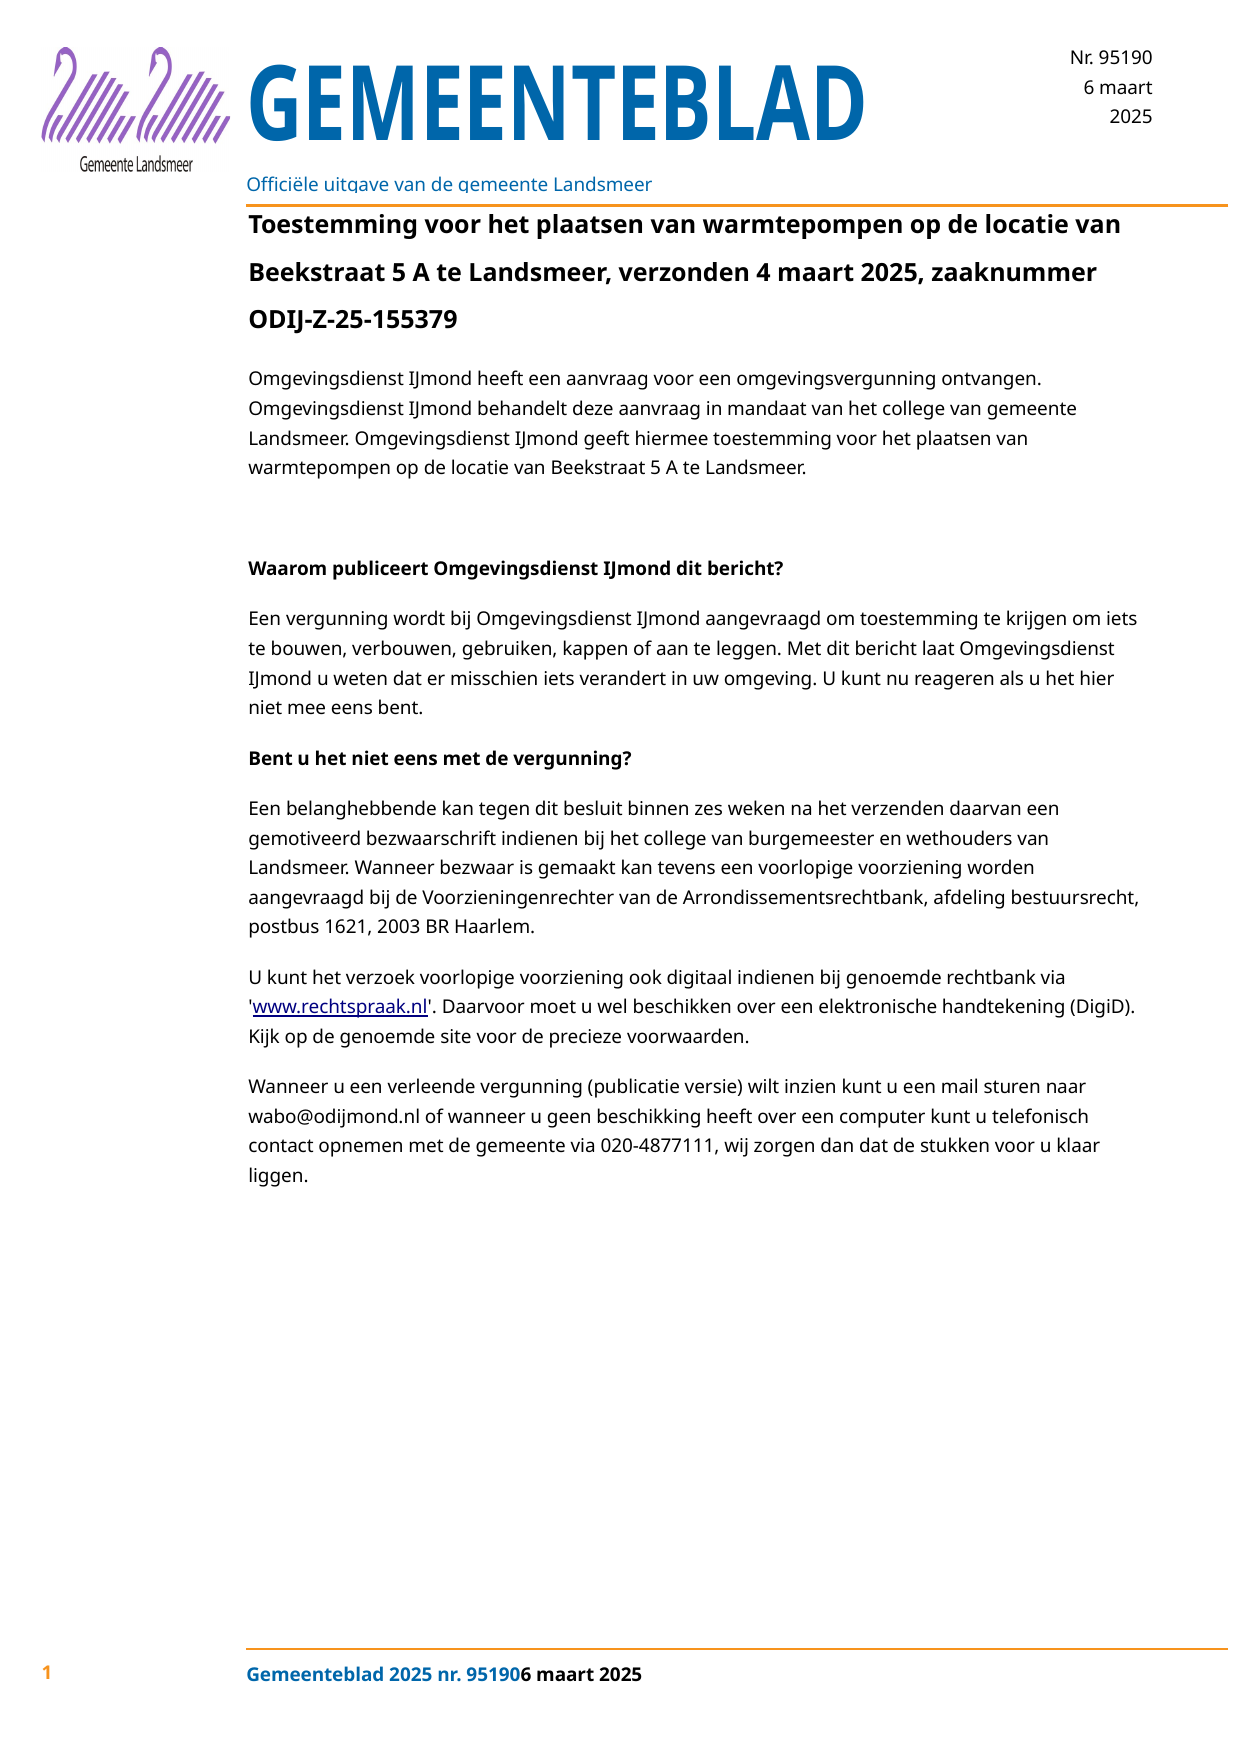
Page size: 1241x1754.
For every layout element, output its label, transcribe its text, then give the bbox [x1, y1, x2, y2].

text Wanneer u een verleende vergunning (publicatie versie) wilt inzien kunt u een mail sturen naar wabo@odijmond.nl of wanneer u geen beschikking heeft over een computer kunt u telefonisch contact opnemen met de gemeente via 020-4877111, wij zorgen dan dat de stukken voor u klaar liggen. [248, 1073, 1152, 1188]
picture [41, 47, 231, 172]
text Waarom publiceert Omgevingsdienst IJmond dit bericht? [248, 555, 1152, 581]
text U kunt het verzoek voorlopige voorziening ook digitaal indienen bij genoemde rechtbank via 'www.rechtspraak.nl'. Daarvoor moet u wel beschikken over een elektronische handtekening (DigiD). Kijk op de genoemde site voor de precieze voorwaarden. [248, 964, 1152, 1049]
text Een belanghebbende kan tegen dit besluit binnen zes weken na het verzenden daarvan een gemotiveerd bezwaarschrift indienen bij het college van burgemeester en wethouders van Landsmeer. Wanneer bezwaar is gemaakt kan tevens een voorlopige voorziening worden aangevraagd bij de Voorzieningenrechter van de Arrondissementsrechtbank, afdeling bestuursrecht, postbus 1621, 2003 BR Haarlem. [248, 795, 1152, 939]
text Bent u het niet eens met de vergunning? [248, 745, 1152, 770]
text Omgevingsdienst IJmond heeft een aanvraag voor een omgevingsvergunning ontvangen. Omgevingsdienst IJmond behandelt deze aanvraag in mandaat van het college van gemeente Landsmeer. Omgevingsdienst IJmond geeft hiermee toestemming voor het plaatsen van warmtepompen op de locatie van Beekstraat 5 A te Landsmeer. [248, 366, 1152, 480]
text Toestemming voor het plaatsen van warmtepompen op de locatie van Beekstraat 5 A te Landsmeer, verzonden 4 maart 2025, zaaknummer ODIJ-Z-25-155379 [248, 207, 1152, 336]
text Een vergunning wordt bij Omgevingsdienst IJmond aangevraagd om toestemming te krijgen om iets te bouwen, verbouwen, gebruiken, kappen of aan te leggen. Met dit bericht laat Omgevingsdienst IJmond u weten dat er misschien iets verandert in uw omgeving. U kunt nu reageren als u het hier niet mee eens bent. [248, 606, 1152, 720]
